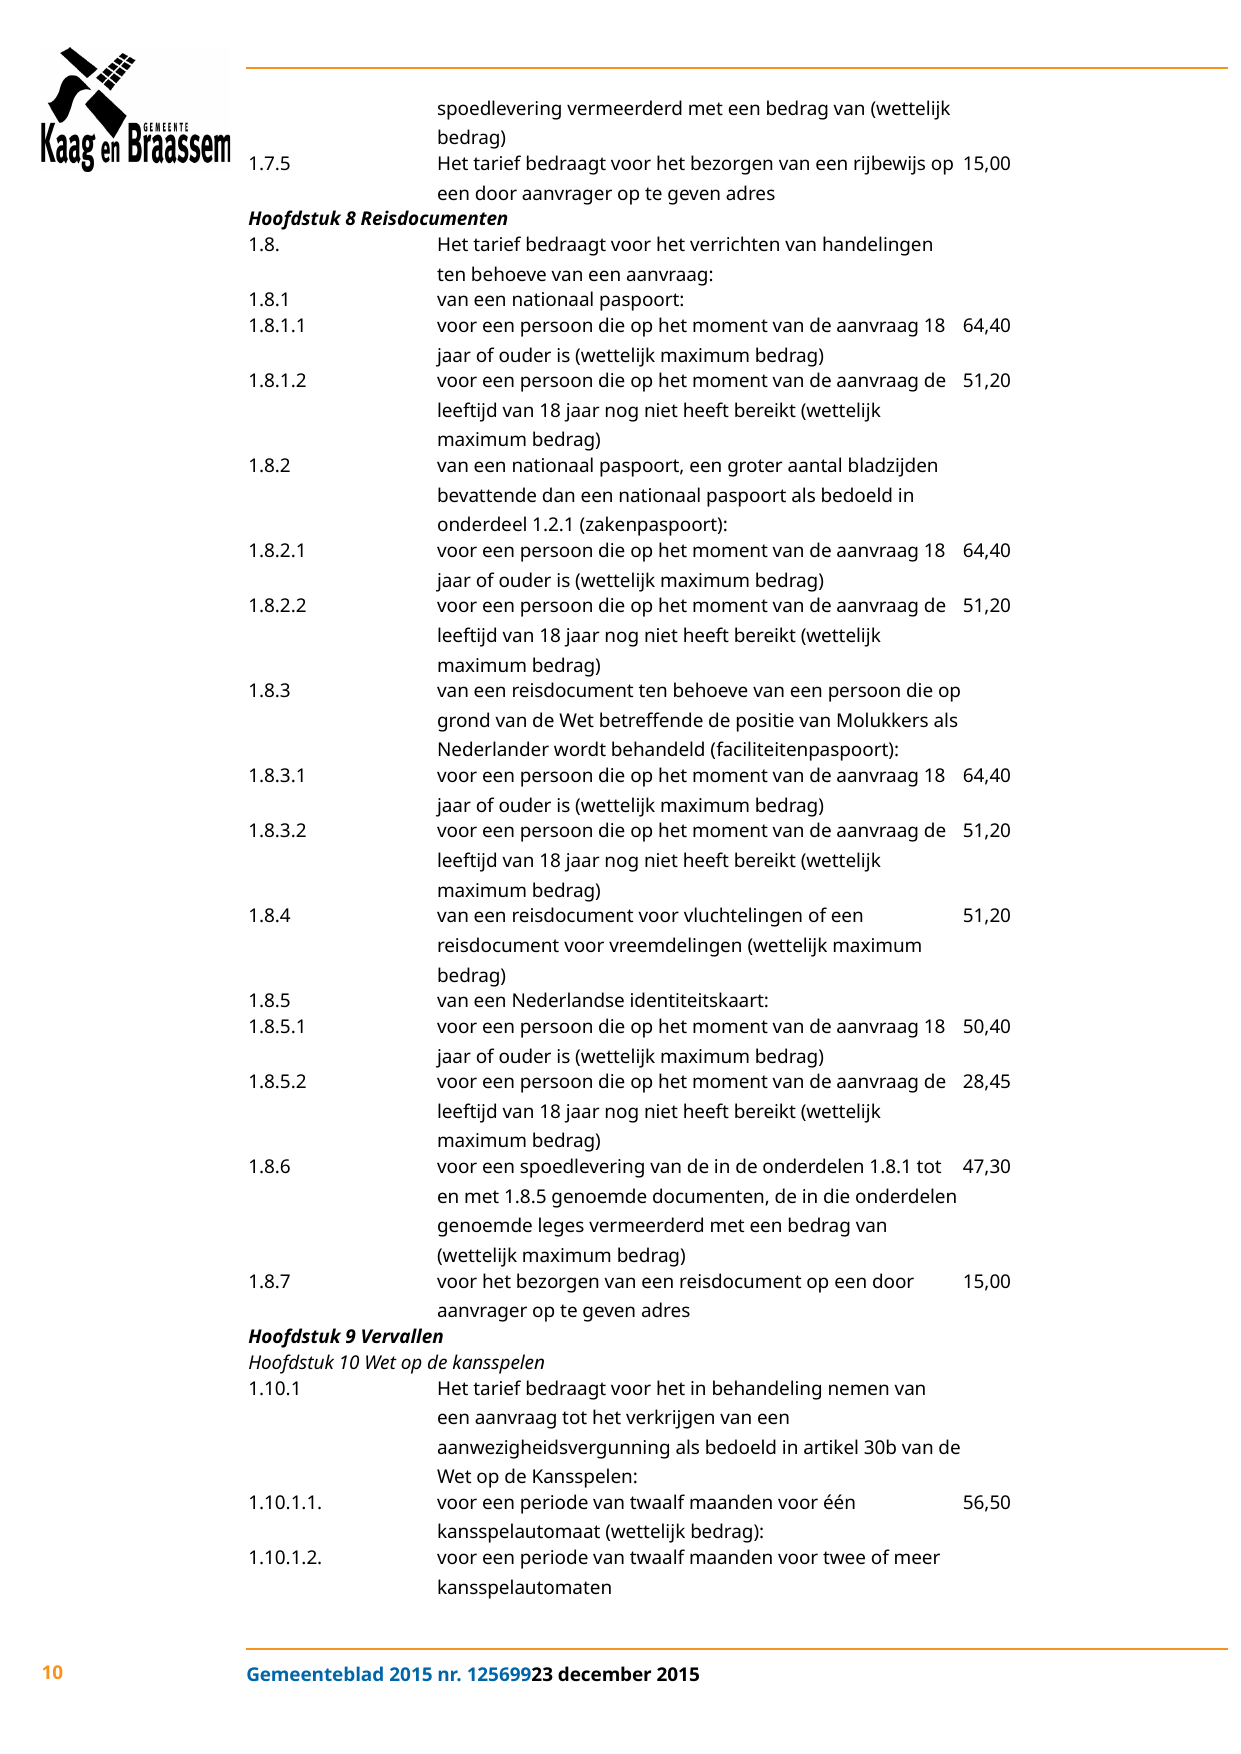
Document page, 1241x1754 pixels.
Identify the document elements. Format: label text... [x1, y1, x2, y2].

table_cell 51,20 [963, 903, 1152, 987]
table_cell voor een persoon die op het moment van de aanvraag 18 jaar of ouder is (wettelijk maximum bedrag) [437, 763, 963, 818]
table_cell 15,00 [963, 1268, 1152, 1323]
table_cell van een nationaal paspoort: [437, 286, 963, 312]
table_cell voor een persoon die op het moment van de aanvraag de leeftijd van 18 jaar nog niet heeft bereikt (wettelijk maximum bedrag) [437, 818, 963, 903]
table_cell voor een spoedlevering van de in de onderdelen 1.8.1 tot en met 1.8.5 genoemde documenten, de in die onderdelen genoemde leges vermeerderd met een bedrag van (wettelijk maximum bedrag) [437, 1154, 963, 1268]
table_cell 1.10.1.2. [248, 1545, 437, 1600]
table_cell voor een persoon die op het moment van de aanvraag de leeftijd van 18 jaar nog niet heeft bereikt (wettelijk maximum bedrag) [437, 593, 963, 677]
table_cell [248, 95, 437, 150]
table_cell [963, 453, 1152, 537]
table_cell 1.10.1 [248, 1375, 437, 1489]
picture [41, 47, 231, 172]
table_cell [963, 95, 1152, 150]
table_cell 1.7.5 [248, 150, 437, 205]
table_cell Hoofdstuk 10 Wet op de kansspelen [248, 1349, 1152, 1375]
table_cell 1.8.6 [248, 1154, 437, 1268]
table_cell [963, 678, 1152, 762]
table_cell Hoofdstuk 8 Reisdocumenten [248, 205, 1152, 231]
table_cell voor een persoon die op het moment van de aanvraag de leeftijd van 18 jaar nog niet heeft bereikt (wettelijk maximum bedrag) [437, 1069, 963, 1153]
table_cell 1.8.5.2 [248, 1069, 437, 1153]
table_cell Het tarief bedraagt voor het bezorgen van een rijbewijs op een door aanvrager op te geven adres [437, 150, 963, 205]
table_cell 28,45 [963, 1069, 1152, 1153]
table_cell 1.8. [248, 231, 437, 286]
table_cell 51,20 [963, 593, 1152, 677]
table_cell van een Nederlandse identiteitskaart: [437, 988, 963, 1013]
table_cell van een nationaal paspoort, een groter aantal bladzijden bevattende dan een nationaal paspoort als bedoeld in onderdeel 1.2.1 (zakenpaspoort): [437, 453, 963, 537]
table_cell 1.8.5 [248, 988, 437, 1013]
table_cell 1.8.5.1 [248, 1013, 437, 1068]
table_cell 1.8.3.1 [248, 763, 437, 818]
table_cell 64,40 [963, 537, 1152, 593]
table_cell 1.8.2.2 [248, 593, 437, 677]
table_cell Het tarief bedraagt voor het verrichten van handelingen ten behoeve van een aanvraag: [437, 231, 963, 286]
table_cell 1.10.1.1. [248, 1489, 437, 1544]
table_cell 1.8.2 [248, 453, 437, 537]
table_cell [963, 988, 1152, 1013]
table_cell van een reisdocument ten behoeve van een persoon die op grond van de Wet betreffende de positie van Molukkers als Nederlander wordt behandeld (faciliteitenpaspoort): [437, 678, 963, 762]
table_cell 1.8.1.2 [248, 368, 437, 452]
table_cell voor een persoon die op het moment van de aanvraag 18 jaar of ouder is (wettelijk maximum bedrag) [437, 537, 963, 593]
table_cell 1.8.3 [248, 678, 437, 762]
table_cell 1.8.4 [248, 903, 437, 987]
table_cell spoedlevering vermeerderd met een bedrag van (wettelijk bedrag) [437, 95, 963, 150]
table_cell voor een persoon die op het moment van de aanvraag 18 jaar of ouder is (wettelijk maximum bedrag) [437, 312, 963, 367]
table_cell voor een periode van twaalf maanden voor één kansspelautomaat (wettelijk bedrag): [437, 1489, 963, 1544]
table_cell voor het bezorgen van een reisdocument op een door aanvrager op te geven adres [437, 1268, 963, 1323]
table_cell voor een persoon die op het moment van de aanvraag 18 jaar of ouder is (wettelijk maximum bedrag) [437, 1013, 963, 1068]
table_cell 51,20 [963, 368, 1152, 452]
table_cell [963, 1375, 1152, 1489]
table_cell 51,20 [963, 818, 1152, 903]
table_cell 47,30 [963, 1154, 1152, 1268]
table_cell 1.8.1 [248, 286, 437, 312]
table_cell van een reisdocument voor vluchtelingen of een reisdocument voor vreemdelingen (wettelijk maximum bedrag) [437, 903, 963, 987]
table_cell [963, 1545, 1152, 1600]
table_cell Hoofdstuk 9 Vervallen [248, 1323, 1152, 1349]
table_cell [963, 231, 1152, 286]
table_cell 1.8.1.1 [248, 312, 437, 367]
table_cell 50,40 [963, 1013, 1152, 1068]
table_cell 15,00 [963, 150, 1152, 205]
table_cell 64,40 [963, 312, 1152, 367]
table_cell 1.8.3.2 [248, 818, 437, 903]
table_cell voor een periode van twaalf maanden voor twee of meer kansspelautomaten [437, 1545, 963, 1600]
table_cell 1.8.7 [248, 1268, 437, 1323]
table_cell [963, 286, 1152, 312]
table_cell 1.8.2.1 [248, 537, 437, 593]
table_cell 64,40 [963, 763, 1152, 818]
table_cell Het tarief bedraagt voor het in behandeling nemen van een aanvraag tot het verkrijgen van een aanwezigheidsvergunning als bedoeld in artikel 30b van de Wet op de Kansspelen: [437, 1375, 963, 1489]
table_cell 56,50 [963, 1489, 1152, 1544]
table_cell voor een persoon die op het moment van de aanvraag de leeftijd van 18 jaar nog niet heeft bereikt (wettelijk maximum bedrag) [437, 368, 963, 452]
